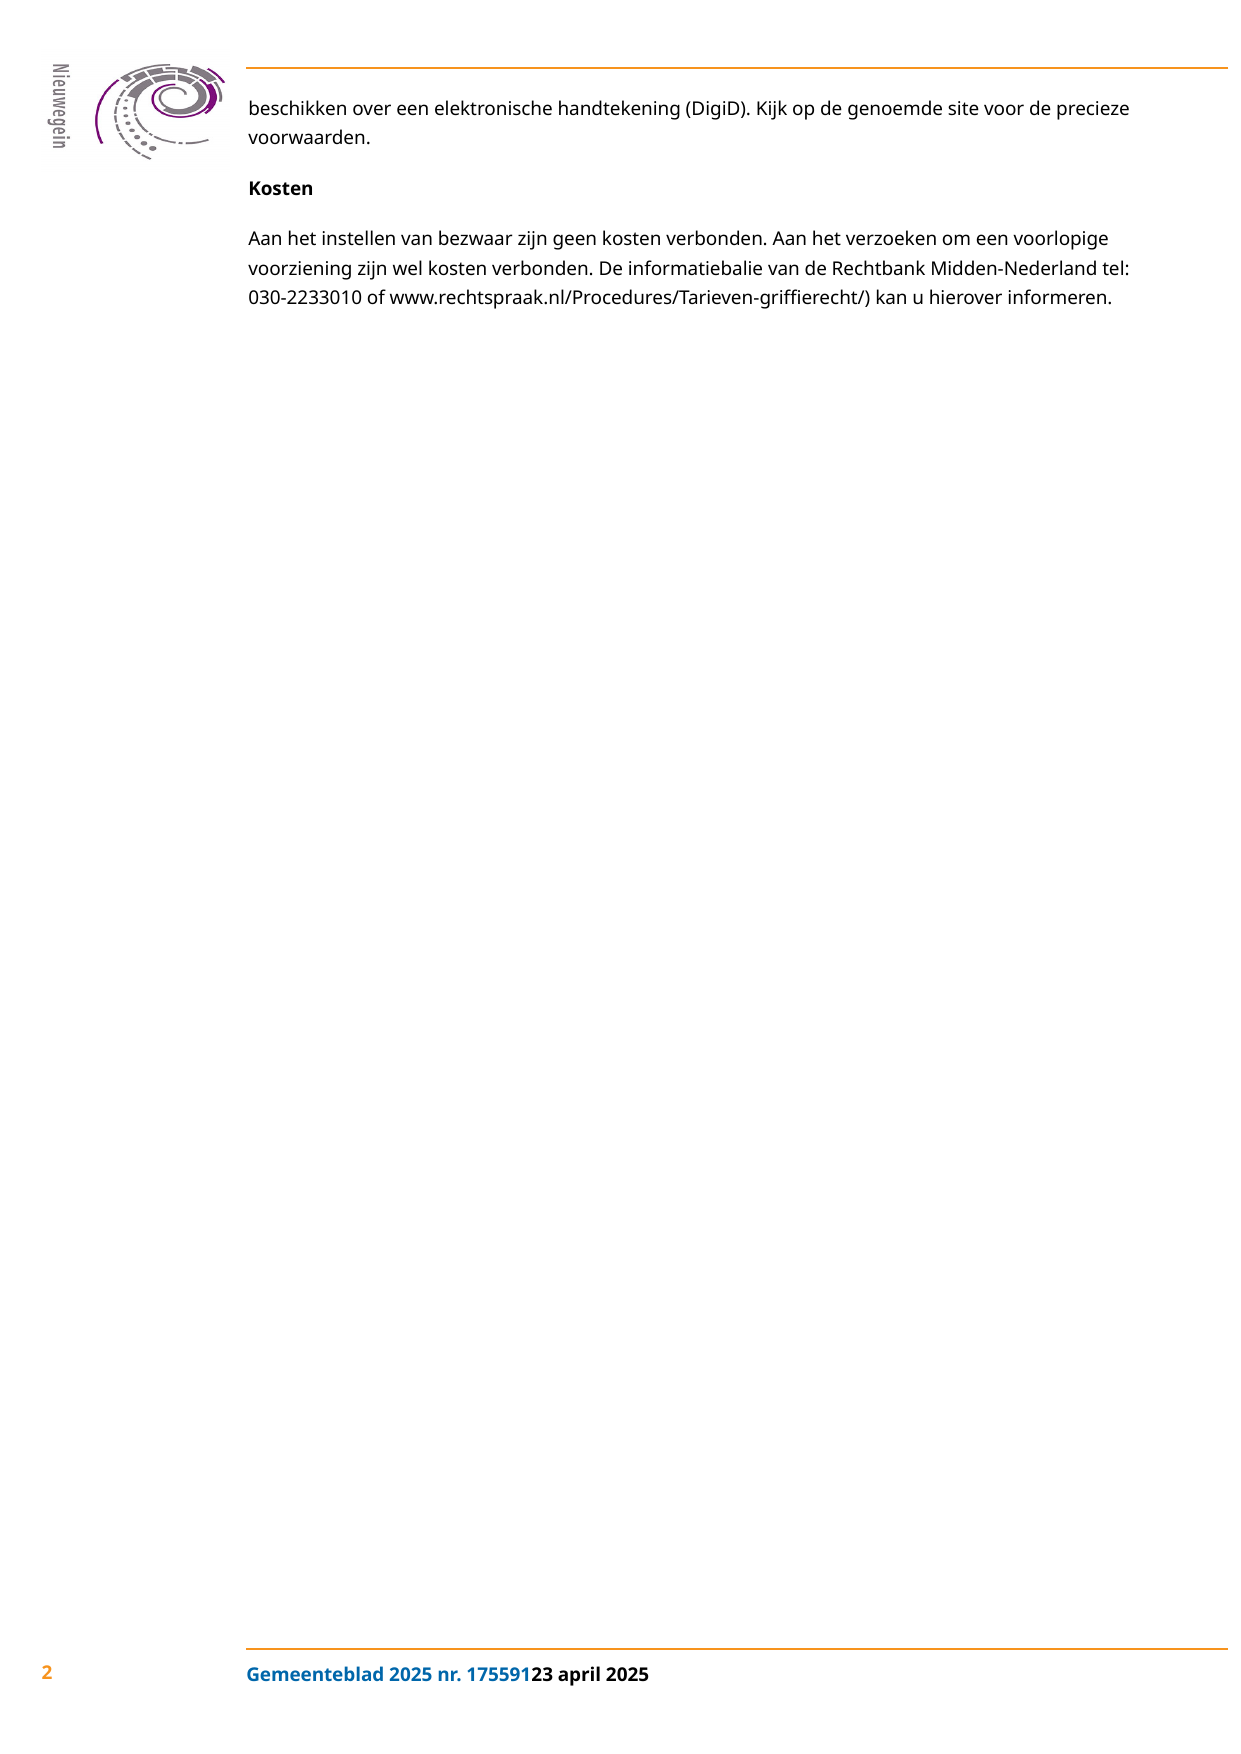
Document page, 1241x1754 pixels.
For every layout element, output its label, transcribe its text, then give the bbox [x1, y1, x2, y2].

text beschikken over een elektronische handtekening (DigiD). Kijk op de genoemde site voor de precieze voorwaarden. [248, 95, 1152, 150]
picture [41, 47, 231, 172]
text Kosten [248, 175, 1152, 201]
text Aan het instellen van bezwaar zijn geen kosten verbonden. Aan het verzoeken om een voorlopige voorziening zijn wel kosten verbonden. De informatiebalie van de Rechtbank Midden-Nederland tel: 030-2233010 of www.rechtspraak.nl/Procedures/Tarieven-griffierecht/) kan u hierover informeren. [248, 225, 1152, 310]
